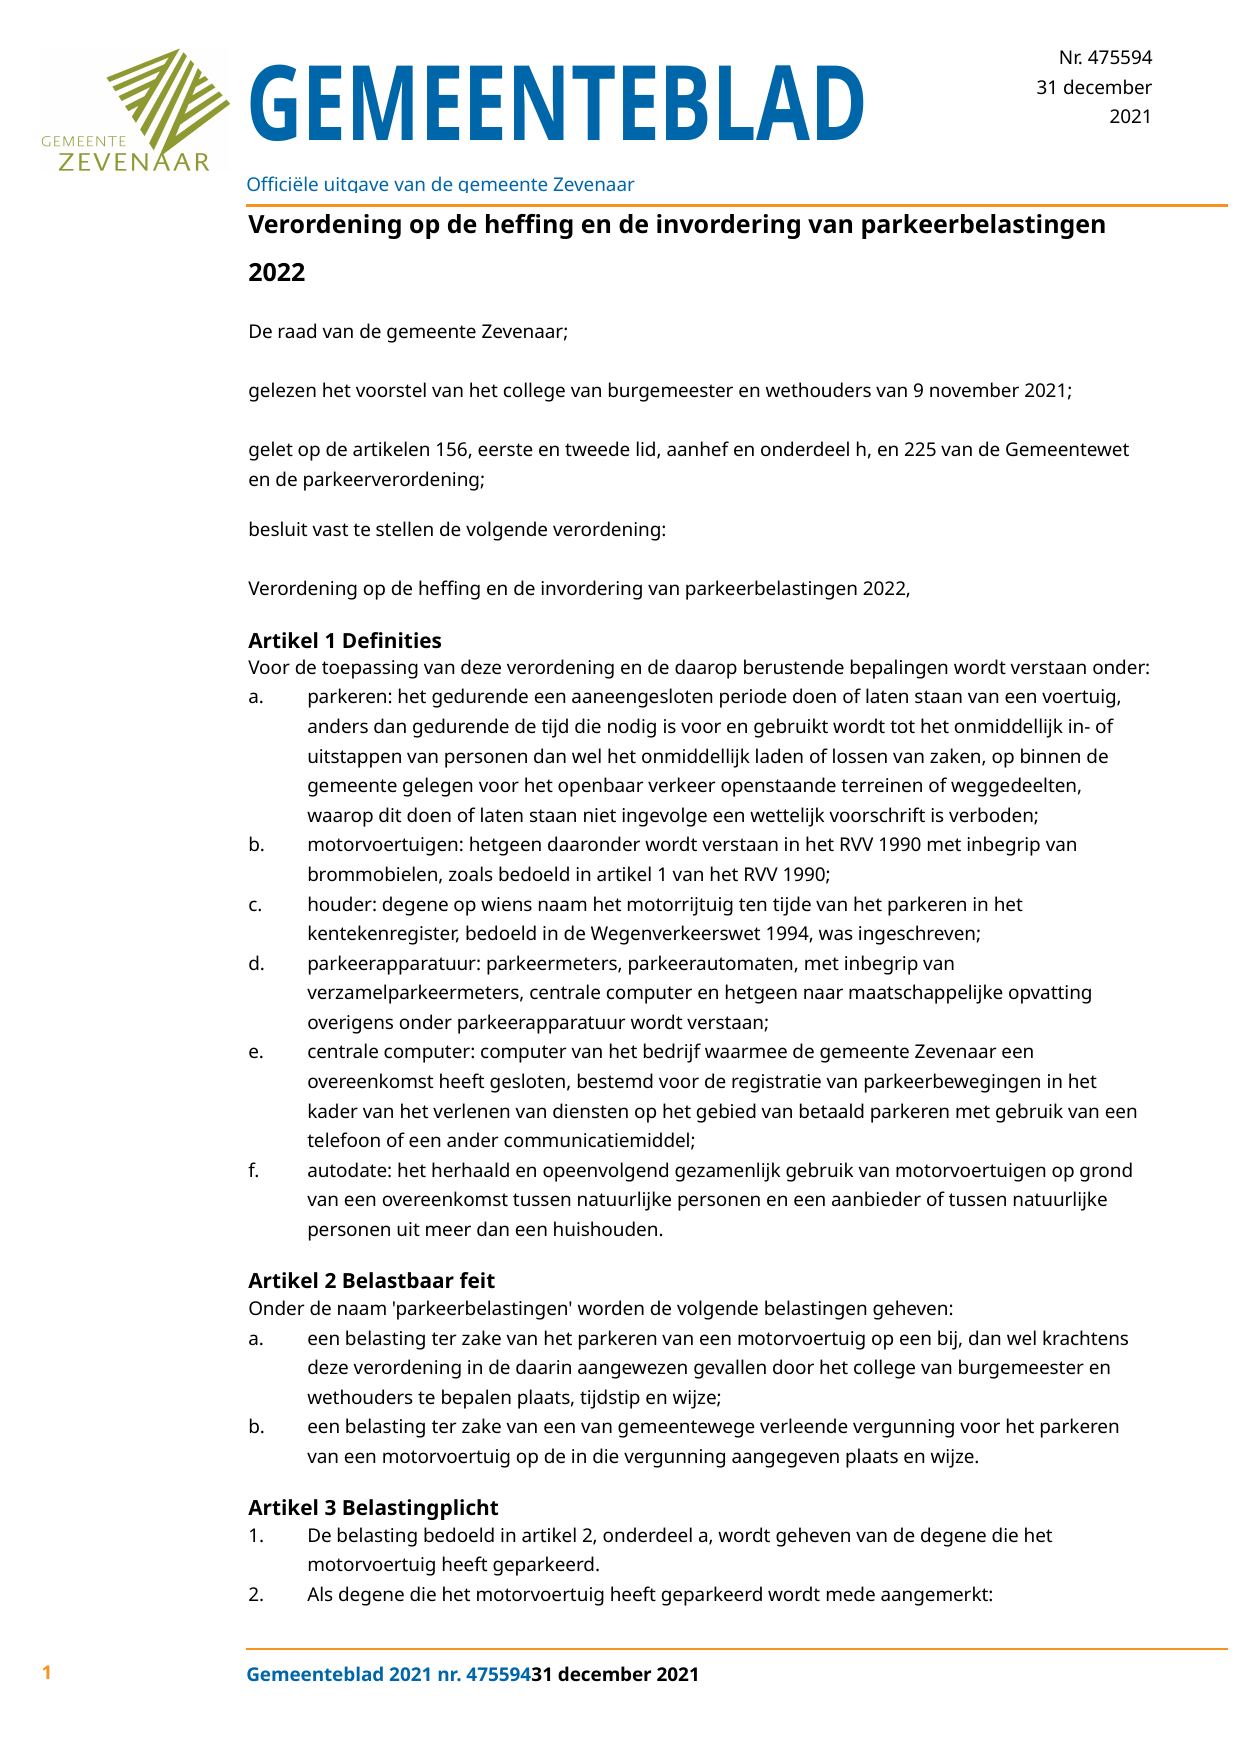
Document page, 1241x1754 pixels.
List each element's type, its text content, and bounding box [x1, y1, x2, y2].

text gelezen het voorstel van het college van burgemeester en wethouders van 9 november 2021; [248, 377, 1152, 403]
list een belasting ter zake van een van gemeentewege verleende vergunning voor het parkeren van een motorvoertuig op de in die vergunning aangegeven plaats en wijze. [248, 1413, 1152, 1469]
text De raad van de gemeente Zevenaar; [248, 318, 1152, 344]
text gelet op de artikelen 156, eerste en tweede lid, aanhef en onderdeel h, en 225 van de Gemeentewet en de parkeerverordening; [248, 436, 1152, 492]
list parkeren: het gedurende een aaneengesloten periode doen of laten staan van een voertuig, anders dan gedurende de tijd die nodig is voor en gebruikt wordt tot het onmiddellijk in- of uitstappen van personen dan wel het onmiddellijk laden of lossen van zaken, op binnen de gemeente gelegen voor het openbaar verkeer openstaande terreinen of weggedeelten, waarop dit doen of laten staan niet ingevolge een wettelijk voorschrift is verboden; [248, 684, 1152, 828]
text Artikel 1 Definities [248, 626, 1152, 654]
list een belasting ter zake van het parkeren van een motorvoertuig op een bij, dan wel krachtens deze verordening in de daarin aangewezen gevallen door het college van burgemeester en wethouders te bepalen plaats, tijdstip en wijze; [248, 1325, 1152, 1409]
text Onder de naam 'parkeerbelastingen' worden de volgende belastingen geheven: [248, 1295, 1152, 1321]
list houder: degene op wiens naam het motorrijtuig ten tijde van het parkeren in het kentekenregister, bedoeld in de Wegenverkeerswet 1994, was ingeschreven; [248, 891, 1152, 946]
list motorvoertuigen: hetgeen daaronder wordt verstaan in het RVV 1990 met inbegrip van brommobielen, zoals bedoeld in artikel 1 van het RVV 1990; [248, 832, 1152, 887]
list parkeerapparatuur: parkeermeters, parkeerautomaten, met inbegrip van verzamelparkeermeters, centrale computer en hetgeen naar maatschappelijke opvatting overigens onder parkeerapparatuur wordt verstaan; [248, 950, 1152, 1035]
list Als degene die het motorvoertuig heeft geparkeerd wordt mede aangemerkt: [248, 1581, 1152, 1607]
text Artikel 2 Belastbaar feit [248, 1267, 1152, 1295]
text besluit vast te stellen de volgende verordening: [248, 516, 1152, 542]
list centrale computer: computer van het bedrijf waarmee de gemeente Zevenaar een overeenkomst heeft gesloten, bestemd voor de registratie van parkeerbewegingen in het kader van het verlenen van diensten op het gebied van betaald parkeren met gebruik van een telefoon of een ander communicatiemiddel; [248, 1039, 1152, 1153]
picture [41, 47, 231, 172]
text Verordening op de heffing en de invordering van parkeerbelastingen 2022, [248, 575, 1152, 601]
text Artikel 3 Belastingplicht [248, 1493, 1152, 1522]
list autodate: het herhaald en opeenvolgend gezamenlijk gebruik van motorvoertuigen op grond van een overeenkomst tussen natuurlijke personen en een aanbieder of tussen natuurlijke personen uit meer dan een huishouden. [248, 1157, 1152, 1242]
text Verordening op de heffing en de invordering van parkeerbelastingen 2022 [248, 207, 1152, 288]
list De belasting bedoeld in artikel 2, onderdeel a, wordt geheven van de degene die het motorvoertuig heeft geparkeerd. [248, 1522, 1152, 1577]
text Voor de toepassing van deze verordening en de daarop berustende bepalingen wordt verstaan onder: [248, 654, 1152, 680]
